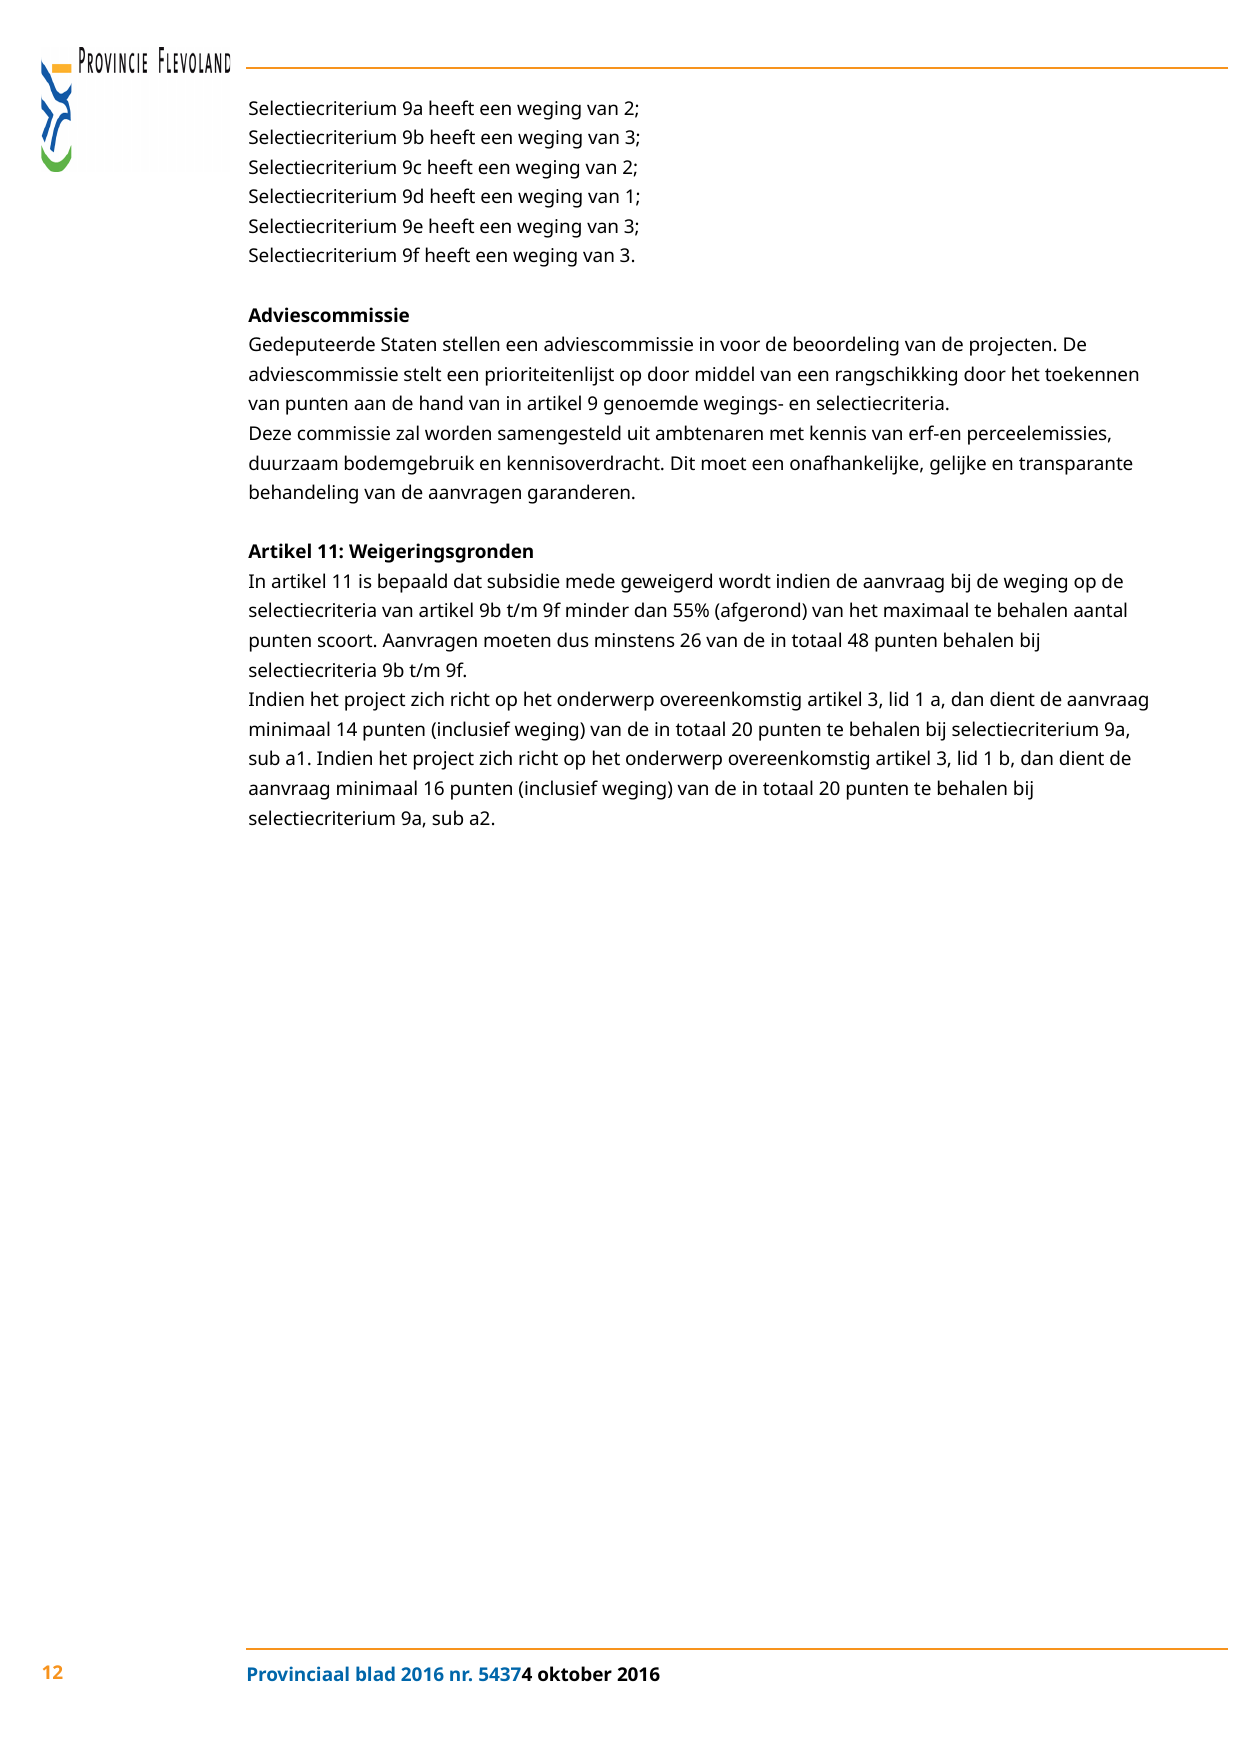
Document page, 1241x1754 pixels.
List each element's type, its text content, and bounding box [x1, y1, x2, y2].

text Selectiecriterium 9d heeft een weging van 1; [248, 183, 1152, 209]
text Adviescommissie [248, 302, 1152, 328]
text Selectiecriterium 9f heeft een weging van 3. [248, 243, 1152, 268]
text Gedeputeerde Staten stellen een adviescommissie in voor de beoordeling van de projecten. De adviescommissie stelt een prioriteitenlijst op door middel van een rangschikking door het toekennen van punten aan de hand van in artikel 9 genoemde wegings- en selectiecriteria. [248, 331, 1152, 416]
text Indien het project zich richt op het onderwerp overeenkomstig artikel 3, lid 1 a, dan dient de aanvraag minimaal 14 punten (inclusief weging) van de in totaal 20 punten te behalen bij selectiecriterium 9a, sub a1. Indien het project zich richt op het onderwerp overeenkomstig artikel 3, lid 1 b, dan dient de aanvraag minimaal 16 punten (inclusief weging) van de in totaal 20 punten te behalen bij selectiecriterium 9a, sub a2. [248, 686, 1152, 831]
text In artikel 11 is bepaald dat subsidie mede geweigerd wordt indien de aanvraag bij de weging op de selectiecriteria van artikel 9b t/m 9f minder dan 55% (afgerond) van het maximaal te behalen aantal punten scoort. Aanvragen moeten dus minstens 26 van de in totaal 48 punten behalen bij selectiecriteria 9b t/m 9f. [248, 568, 1152, 683]
picture [41, 47, 231, 172]
text Deze commissie zal worden samengesteld uit ambtenaren met kennis van erf-en perceelemissies, duurzaam bodemgebruik en kennisoverdracht. Dit moet een onafhankelijke, gelijke en transparante behandeling van de aanvragen garanderen. [248, 420, 1152, 505]
text Selectiecriterium 9e heeft een weging van 3; [248, 213, 1152, 239]
text Selectiecriterium 9b heeft een weging van 3; [248, 124, 1152, 150]
text Selectiecriterium 9c heeft een weging van 2; [248, 154, 1152, 180]
text Artikel 11: Weigeringsgronden [248, 538, 1152, 564]
text Selectiecriterium 9a heeft een weging van 2; [248, 95, 1152, 121]
